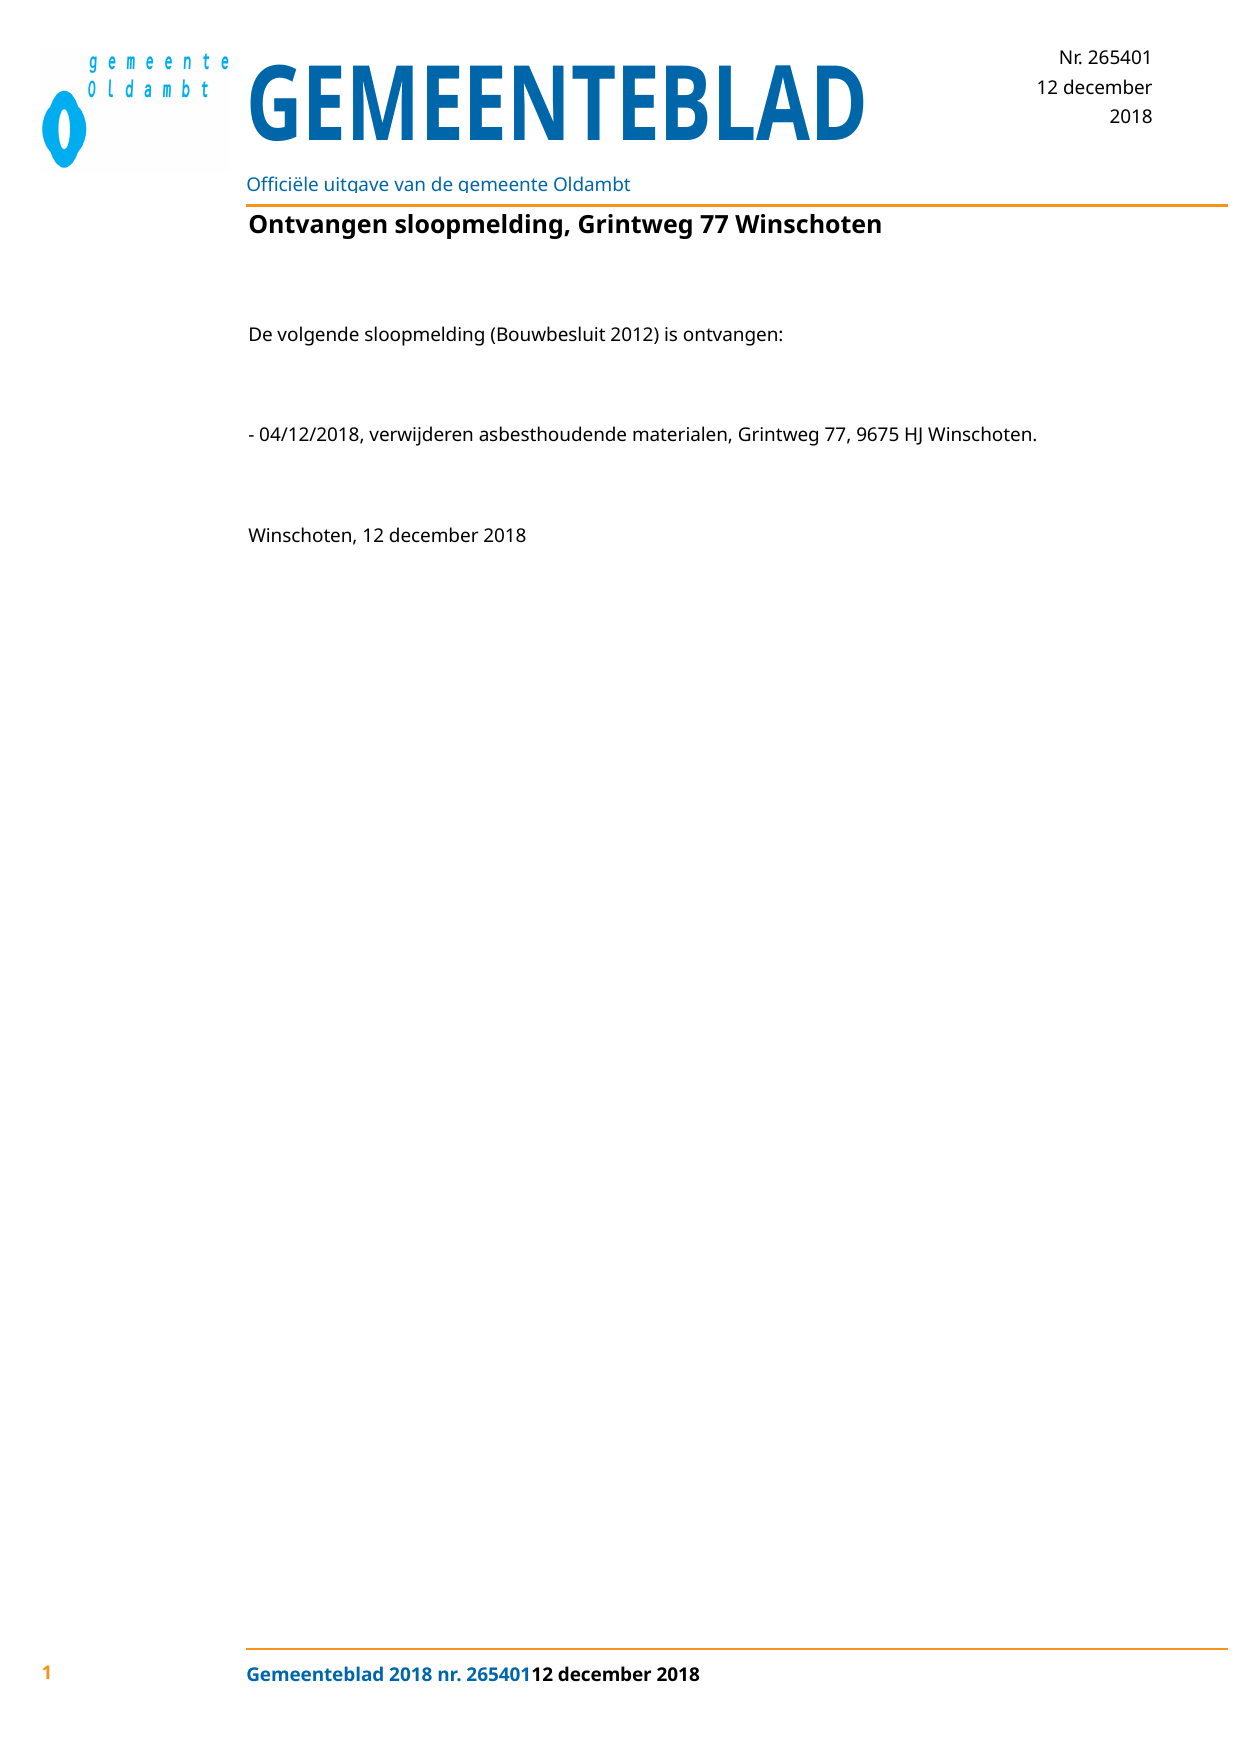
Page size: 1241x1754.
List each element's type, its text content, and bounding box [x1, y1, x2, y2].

picture [41, 47, 231, 172]
text Ontvangen sloopmelding, Grintweg 77 Winschoten [248, 207, 1152, 241]
text De volgende sloopmelding (Bouwbesluit 2012) is ontvangen: [248, 321, 1152, 346]
text Winschoten, 12 december 2018 [248, 522, 1152, 548]
text - 04/12/2018, verwijderen asbesthoudende materialen, Grintweg 77, 9675 HJ Winschoten. [248, 422, 1152, 447]
